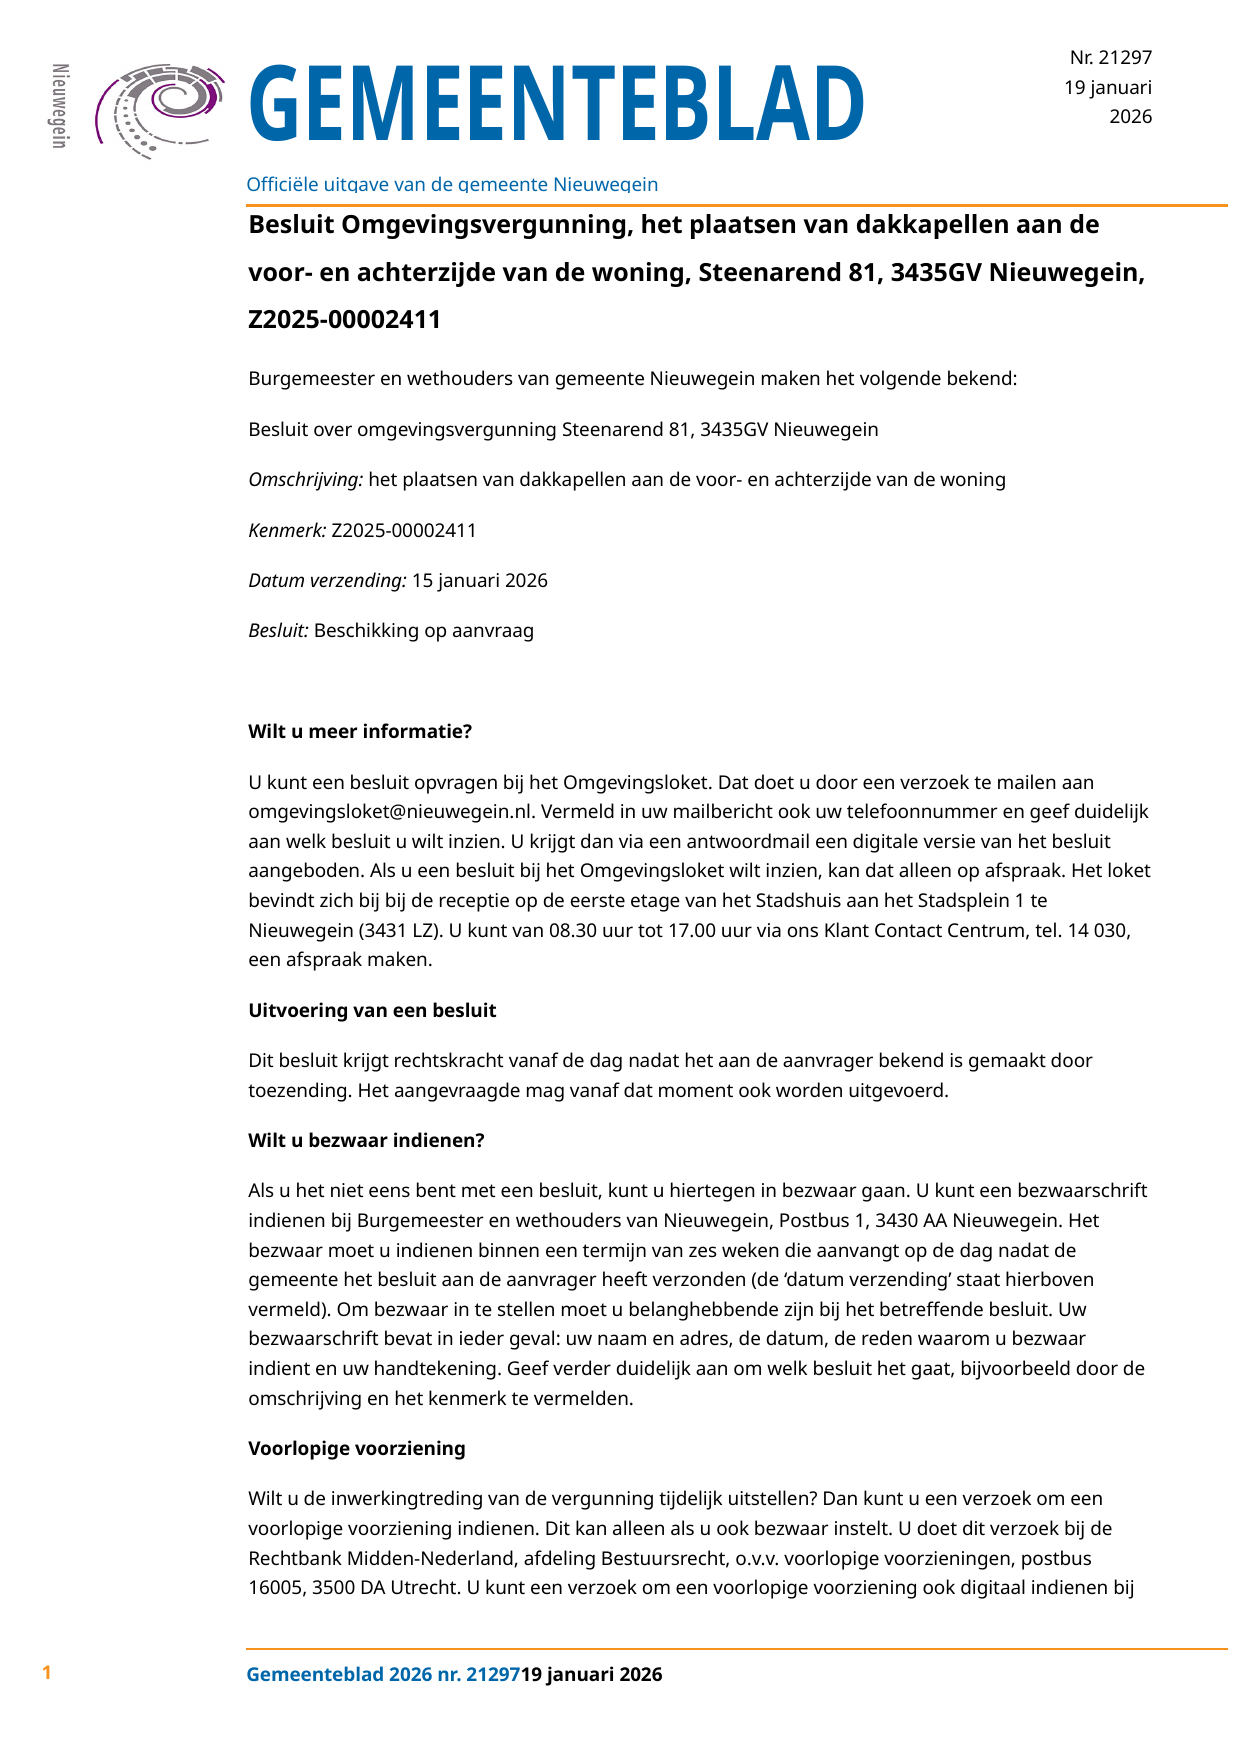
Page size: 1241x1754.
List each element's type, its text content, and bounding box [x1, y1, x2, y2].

text Als u het niet eens bent met een besluit, kunt u hiertegen in bezwaar gaan. U kunt een bezwaarschrift indienen bij Burgemeester en wethouders van Nieuwegein, Postbus 1, 3430 AA Nieuwegein. Het bezwaar moet u indienen binnen een termijn van zes weken die aanvangt op de dag nadat de gemeente het besluit aan de aanvrager heeft verzonden (de ‘datum verzending’ staat hierboven vermeld). Om bezwaar in te stellen moet u belanghebbende zijn bij het betreffende besluit. Uw bezwaarschrift bevat in ieder geval: uw naam en adres, de datum, de reden waarom u bezwaar indient en uw handtekening. Geef verder duidelijk aan om welk besluit het gaat, bijvoorbeeld door de omschrijving en het kenmerk te vermelden. [248, 1178, 1152, 1410]
text Wilt u bezwaar indienen? [248, 1127, 1152, 1153]
text U kunt een besluit opvragen bij het Omgevingsloket. Dat doet u door een verzoek te mailen aan omgevingsloket@nieuwegein.nl. Vermeld in uw mailbericht ook uw telefoonnummer en geef duidelijk aan welk besluit u wilt inzien. U krijgt dan via een antwoordmail een digitale versie van het besluit aangeboden. Als u een besluit bij het Omgevingsloket wilt inzien, kan dat alleen op afspraak. Het loket bevindt zich bij bij de receptie op de eerste etage van het Stadshuis aan het Stadsplein 1 te Nieuwegein (3431 LZ). U kunt van 08.30 uur tot 17.00 uur via ons Klant Contact Centrum, tel. 14 030, een afspraak maken. [248, 769, 1152, 972]
text Besluit over omgevingsvergunning Steenarend 81, 3435GV Nieuwegein [248, 416, 1152, 442]
text Voorlopige voorziening [248, 1435, 1152, 1461]
text Besluit Omgevingsvergunning, het plaatsen van dakkapellen aan de voor- en achterzijde van de woning, Steenarend 81, 3435GV Nieuwegein, Z2025-00002411 [248, 207, 1152, 336]
text Datum verzending: 15 januari 2026 [248, 567, 1152, 593]
text Wilt u de inwerkingtreding van de vergunning tijdelijk uitstellen? Dan kunt u een verzoek om een voorlopige voorziening indienen. Dit kan alleen als u ook bezwaar instelt. U doet dit verzoek bij de Rechtbank Midden-Nederland, afdeling Bestuursrecht, o.v.v. voorlopige voorzieningen, postbus 16005, 3500 DA Utrecht. U kunt een verzoek om een voorlopige voorziening ook digitaal indienen bij [248, 1486, 1152, 1600]
text Wilt u meer informatie? [248, 718, 1152, 744]
picture [41, 47, 231, 172]
text Omschrijving: het plaatsen van dakkapellen aan de voor- en achterzijde van de woning [248, 466, 1152, 492]
text Kenmerk: Z2025-00002411 [248, 517, 1152, 542]
text Burgemeester en wethouders van gemeente Nieuwegein maken het volgende bekend: [248, 366, 1152, 391]
text Dit besluit krijgt rechtskracht vanaf de dag nadat het aan de aanvrager bekend is gemaakt door toezending. Het aangevraagde mag vanaf dat moment ook worden uitgevoerd. [248, 1047, 1152, 1102]
text Besluit: Beschikking op aanvraag [248, 618, 1152, 643]
text Uitvoering van een besluit [248, 997, 1152, 1022]
